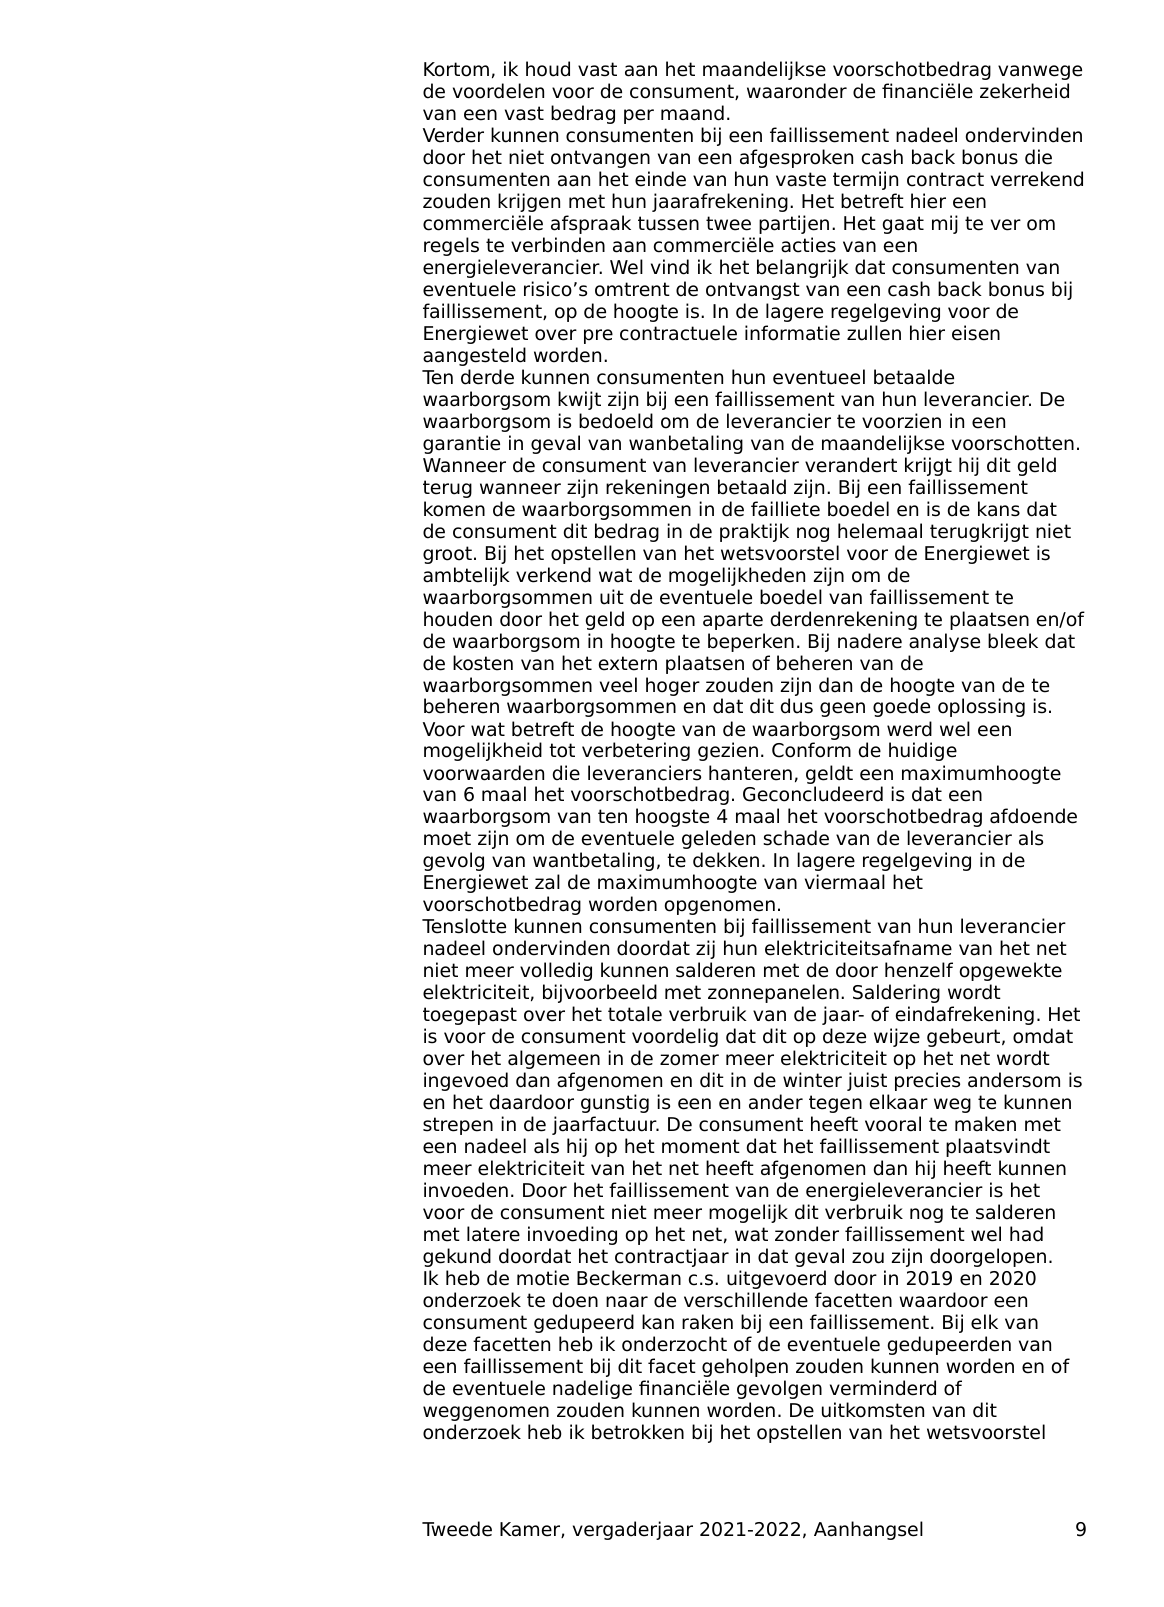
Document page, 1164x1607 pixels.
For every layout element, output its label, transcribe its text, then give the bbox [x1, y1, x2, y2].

text Kortom, ik houd vast aan het maandelijkse voorschotbedrag vanwege de voordelen voor de consument, waaronder de financiële zekerheid van een vast bedrag per maand. [422, 59, 1087, 125]
text Ik heb de motie Beckerman c.s. uitgevoerd door in 2019 en 2020 onderzoek te doen naar de verschillende facetten waardoor een consument gedupeerd kan raken bij een faillissement. Bij elk van deze facetten heb ik onderzocht of de eventuele gedupeerden van een faillissement bij dit facet geholpen zouden kunnen worden en of de eventuele nadelige financiële gevolgen verminderd of weggenomen zouden kunnen worden. De uitkomsten van dit onderzoek heb ik betrokken bij het opstellen van het wetsvoorstel [422, 1268, 1087, 1444]
text Verder kunnen consumenten bij een faillissement nadeel ondervinden door het niet ontvangen van een afgesproken cash back bonus die consumenten aan het einde van hun vaste termijn contract verrekend zouden krijgen met hun jaarafrekening. Het betreft hier een commerciële afspraak tussen twee partijen. Het gaat mij te ver om regels te verbinden aan commerciële acties van een energieleverancier. Wel vind ik het belangrijk dat consumenten van eventuele risico’s omtrent de ontvangst van een cash back bonus bij faillissement, op de hoogte is. In de lagere regelgeving voor de Energiewet over pre contractuele informatie zullen hier eisen aangesteld worden. [422, 125, 1087, 367]
text Ten derde kunnen consumenten hun eventueel betaalde waarborgsom kwijt zijn bij een faillissement van hun leverancier. De waarborgsom is bedoeld om de leverancier te voorzien in een garantie in geval van wanbetaling van de maandelijkse voorschotten. Wanneer de consument van leverancier verandert krijgt hij dit geld terug wanneer zijn rekeningen betaald zijn. Bij een faillissement komen de waarborgsommen in de failliete boedel en is de kans dat de consument dit bedrag in de praktijk nog helemaal terugkrijgt niet groot. Bij het opstellen van het wetsvoorstel voor de Energiewet is ambtelijk verkend wat de mogelijkheden zijn om de waarborgsommen uit de eventuele boedel van faillissement te houden door het geld op een aparte derdenrekening te plaatsen en/of de waarborgsom in hoogte te beperken. Bij nadere analyse bleek dat de kosten van het extern plaatsen of beheren van de waarborgsommen veel hoger zouden zijn dan de hoogte van de te beheren waarborgsommen en dat dit dus geen goede oplossing is. Voor wat betreft de hoogte van de waarborgsom werd wel een mogelijkheid tot verbetering gezien. Conform de huidige voorwaarden die leveranciers hanteren, geldt een maximumhoogte van 6 maal het voorschotbedrag. Geconcludeerd is dat een waarborgsom van ten hoogste 4 maal het voorschotbedrag afdoende moet zijn om de eventuele geleden schade van de leverancier als gevolg van wantbetaling, te dekken. In lagere regelgeving in de Energiewet zal de maximumhoogte van viermaal het voorschotbedrag worden opgenomen. [422, 367, 1087, 916]
text Tenslotte kunnen consumenten bij faillissement van hun leverancier nadeel ondervinden doordat zij hun elektriciteitsafname van het net niet meer volledig kunnen salderen met de door henzelf opgewekte elektriciteit, bijvoorbeeld met zonnepanelen. Saldering wordt toegepast over het totale verbruik van de jaar- of eindafrekening. Het is voor de consument voordelig dat dit op deze wijze gebeurt, omdat over het algemeen in de zomer meer elektriciteit op het net wordt ingevoed dan afgenomen en dit in de winter juist precies andersom is en het daardoor gunstig is een en ander tegen elkaar weg te kunnen strepen in de jaarfactuur. De consument heeft vooral te maken met een nadeel als hij op het moment dat het faillissement plaatsvindt meer elektriciteit van het net heeft afgenomen dan hij heeft kunnen invoeden. Door het faillissement van de energieleverancier is het voor de consument niet meer mogelijk dit verbruik nog te salderen met latere invoeding op het net, wat zonder faillissement wel had gekund doordat het contractjaar in dat geval zou zijn doorgelopen. [422, 916, 1087, 1268]
